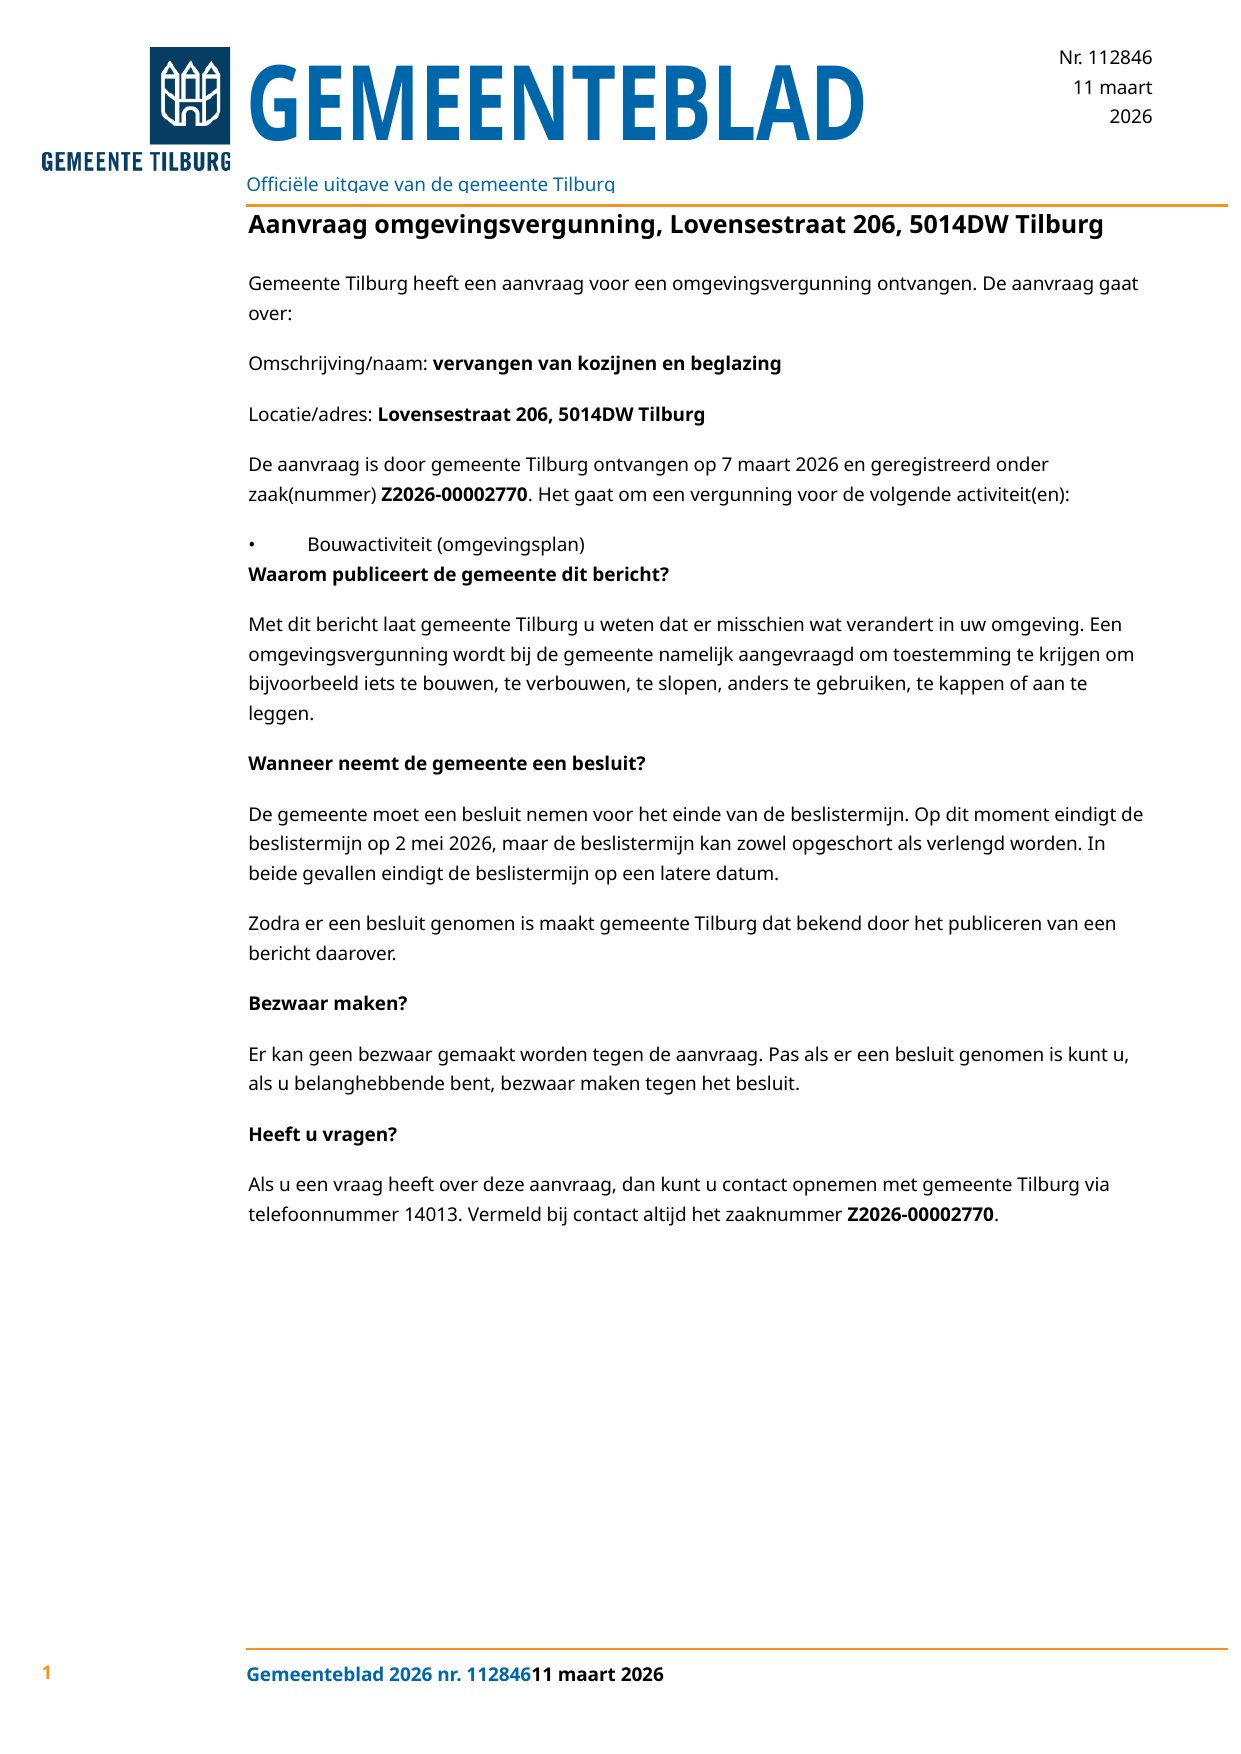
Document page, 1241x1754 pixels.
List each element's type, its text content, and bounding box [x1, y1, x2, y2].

text Er kan geen bezwaar gemaakt worden tegen de aanvraag. Pas als er een besluit genomen is kunt u, als u belanghebbende bent, bezwaar maken tegen het besluit. [248, 1041, 1152, 1096]
text Omschrijving/naam: vervangen van kozijnen en beglazing [248, 350, 1152, 376]
text De gemeente moet een besluit nemen voor het einde van de beslistermijn. Op dit moment eindigt de beslistermijn op 2 mei 2026, maar de beslistermijn kan zowel opgeschort als verlengd worden. In beide gevallen eindigt de beslistermijn op een latere datum. [248, 801, 1152, 886]
text De aanvraag is door gemeente Tilburg ontvangen op 7 maart 2026 en geregistreerd onder zaak(nummer) Z2026-00002770. Het gaat om een vergunning voor de volgende activiteit(en): [248, 451, 1152, 506]
text Wanneer neemt de gemeente een besluit? [248, 750, 1152, 776]
text Zodra er een besluit genomen is maakt gemeente Tilburg dat bekend door het publiceren van een bericht daarover. [248, 910, 1152, 966]
text Locatie/adres: Lovensestraat 206, 5014DW Tilburg [248, 401, 1152, 426]
text Als u een vraag heeft over deze aanvraag, dan kunt u contact opnemen met gemeente Tilburg via telefoonnummer 14013. Vermeld bij contact altijd het zaaknummer Z2026-00002770. [248, 1171, 1152, 1226]
text Heeft u vragen? [248, 1121, 1152, 1146]
text Waarom publiceert de gemeente dit bericht? [248, 561, 1152, 586]
text Bezwaar maken? [248, 990, 1152, 1016]
text Gemeente Tilburg heeft een aanvraag voor een omgevingsvergunning ontvangen. De aanvraag gaat over: [248, 270, 1152, 326]
text Aanvraag omgevingsvergunning, Lovensestraat 206, 5014DW Tilburg [248, 207, 1152, 241]
text Met dit bericht laat gemeente Tilburg u weten dat er misschien wat verandert in uw omgeving. Een omgevingsvergunning wordt bij de gemeente namelijk aangevraagd om toestemming te krijgen om bijvoorbeeld iets te bouwen, te verbouwen, te slopen, anders te gebruiken, te kappen of aan te leggen. [248, 611, 1152, 726]
list Bouwactiviteit (omgevingsplan) [248, 531, 1152, 557]
picture [41, 47, 231, 172]
